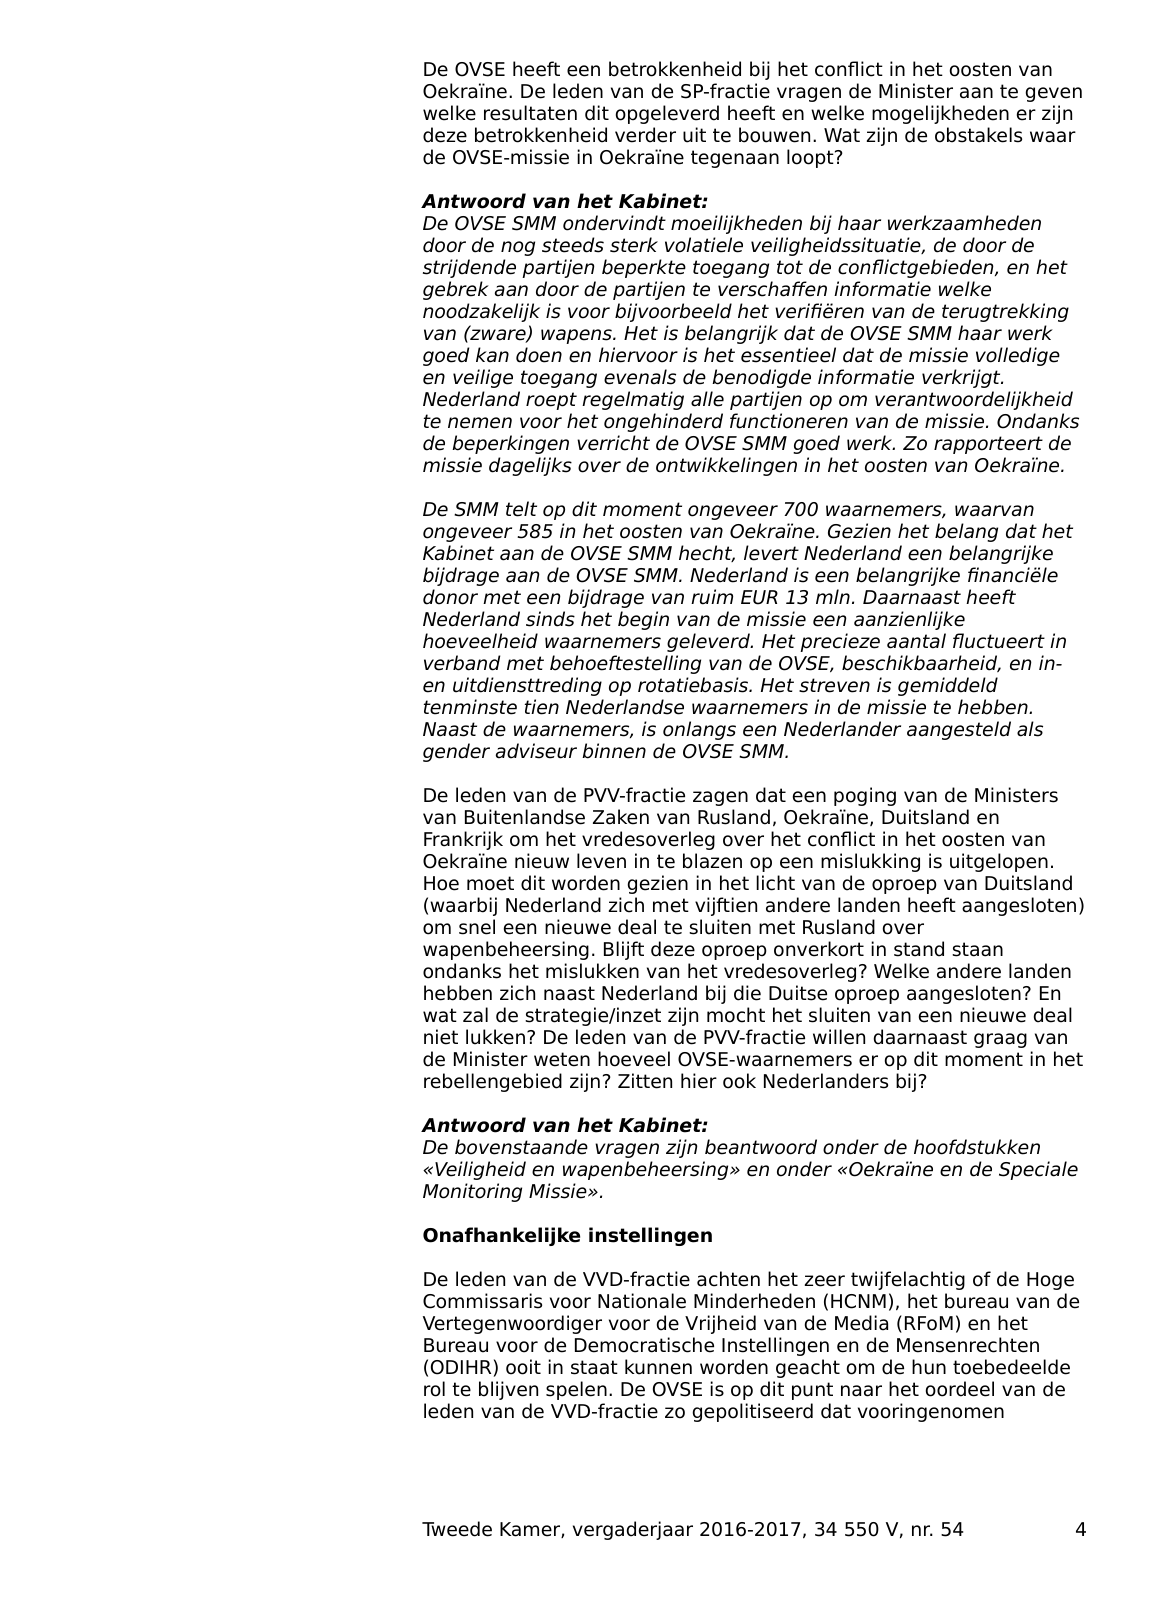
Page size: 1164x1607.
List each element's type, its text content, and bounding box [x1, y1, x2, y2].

text Antwoord van het Kabinet: [422, 191, 1087, 213]
text De OVSE SMM ondervindt moeilijkheden bij haar werkzaamheden door de nog steeds sterk volatiele veiligheidssituatie, de door de strijdende partijen beperkte toegang tot de conflictgebieden, en het gebrek aan door de partijen te verschaffen informatie welke noodzakelijk is voor bijvoorbeeld het verifiëren van de terugtrekking van (zware) wapens. Het is belangrijk dat de OVSE SMM haar werk goed kan doen en hiervoor is het essentieel dat de missie volledige en veilige toegang evenals de benodigde informatie verkrijgt. Nederland roept regelmatig alle partijen op om verantwoordelijkheid te nemen voor het ongehinderd functioneren van de missie. Ondanks de beperkingen verricht de OVSE SMM goed werk. Zo rapporteert de missie dagelijks over de ontwikkelingen in het oosten van Oekraïne. [422, 213, 1087, 477]
text De leden van de VVD-fractie achten het zeer twijfelachtig of de Hoge Commissaris voor Nationale Minderheden (HCNM), het bureau van de Vertegenwoordiger voor de Vrijheid van de Media (RFoM) en het Bureau voor de Democratische Instellingen en de Mensenrechten (ODIHR) ooit in staat kunnen worden geacht om de hun toebedeelde rol te blijven spelen. De OVSE is op dit punt naar het oordeel van de leden van de VVD-fractie zo gepolitiseerd dat vooringenomen [422, 1269, 1087, 1423]
subtitle Onafhankelijke instellingen [422, 1225, 1087, 1247]
text De OVSE heeft een betrokkenheid bij het conflict in het oosten van Oekraïne. De leden van de SP-fractie vragen de Minister aan te geven welke resultaten dit opgeleverd heeft en welke mogelijkheden er zijn deze betrokkenheid verder uit te bouwen. Wat zijn de obstakels waar de OVSE-missie in Oekraïne tegenaan loopt? [422, 59, 1087, 169]
text De bovenstaande vragen zijn beantwoord onder de hoofdstukken «Veiligheid en wapenbeheersing» en onder «Oekraïne en de Speciale Monitoring Missie». [422, 1137, 1087, 1203]
text De leden van de PVV-fractie zagen dat een poging van de Ministers van Buitenlandse Zaken van Rusland, Oekraïne, Duitsland en Frankrijk om het vredesoverleg over het conflict in het oosten van Oekraïne nieuw leven in te blazen op een mislukking is uitgelopen. Hoe moet dit worden gezien in het licht van de oproep van Duitsland (waarbij Nederland zich met vijftien andere landen heeft aangesloten) om snel een nieuwe deal te sluiten met Rusland over wapenbeheersing. Blijft deze oproep onverkort in stand staan ondanks het mislukken van het vredesoverleg? Welke andere landen hebben zich naast Nederland bij die Duitse oproep aangesloten? En wat zal de strategie/inzet zijn mocht het sluiten van een nieuwe deal niet lukken? De leden van de PVV-fractie willen daarnaast graag van de Minister weten hoeveel OVSE-waarnemers er op dit moment in het rebellengebied zijn? Zitten hier ook Nederlanders bij? [422, 785, 1087, 1093]
text Antwoord van het Kabinet: [422, 1115, 1087, 1137]
text De SMM telt op dit moment ongeveer 700 waarnemers, waarvan ongeveer 585 in het oosten van Oekraïne. Gezien het belang dat het Kabinet aan de OVSE SMM hecht, levert Nederland een belangrijke bijdrage aan de OVSE SMM. Nederland is een belangrijke financiële donor met een bijdrage van ruim EUR 13 mln. Daarnaast heeft Nederland sinds het begin van de missie een aanzienlijke hoeveelheid waarnemers geleverd. Het precieze aantal fluctueert in verband met behoeftestelling van de OVSE, beschikbaarheid, en in- en uitdiensttreding op rotatiebasis. Het streven is gemiddeld tenminste tien Nederlandse waarnemers in de missie te hebben. Naast de waarnemers, is onlangs een Nederlander aangesteld als gender adviseur binnen de OVSE SMM. [422, 499, 1087, 763]
